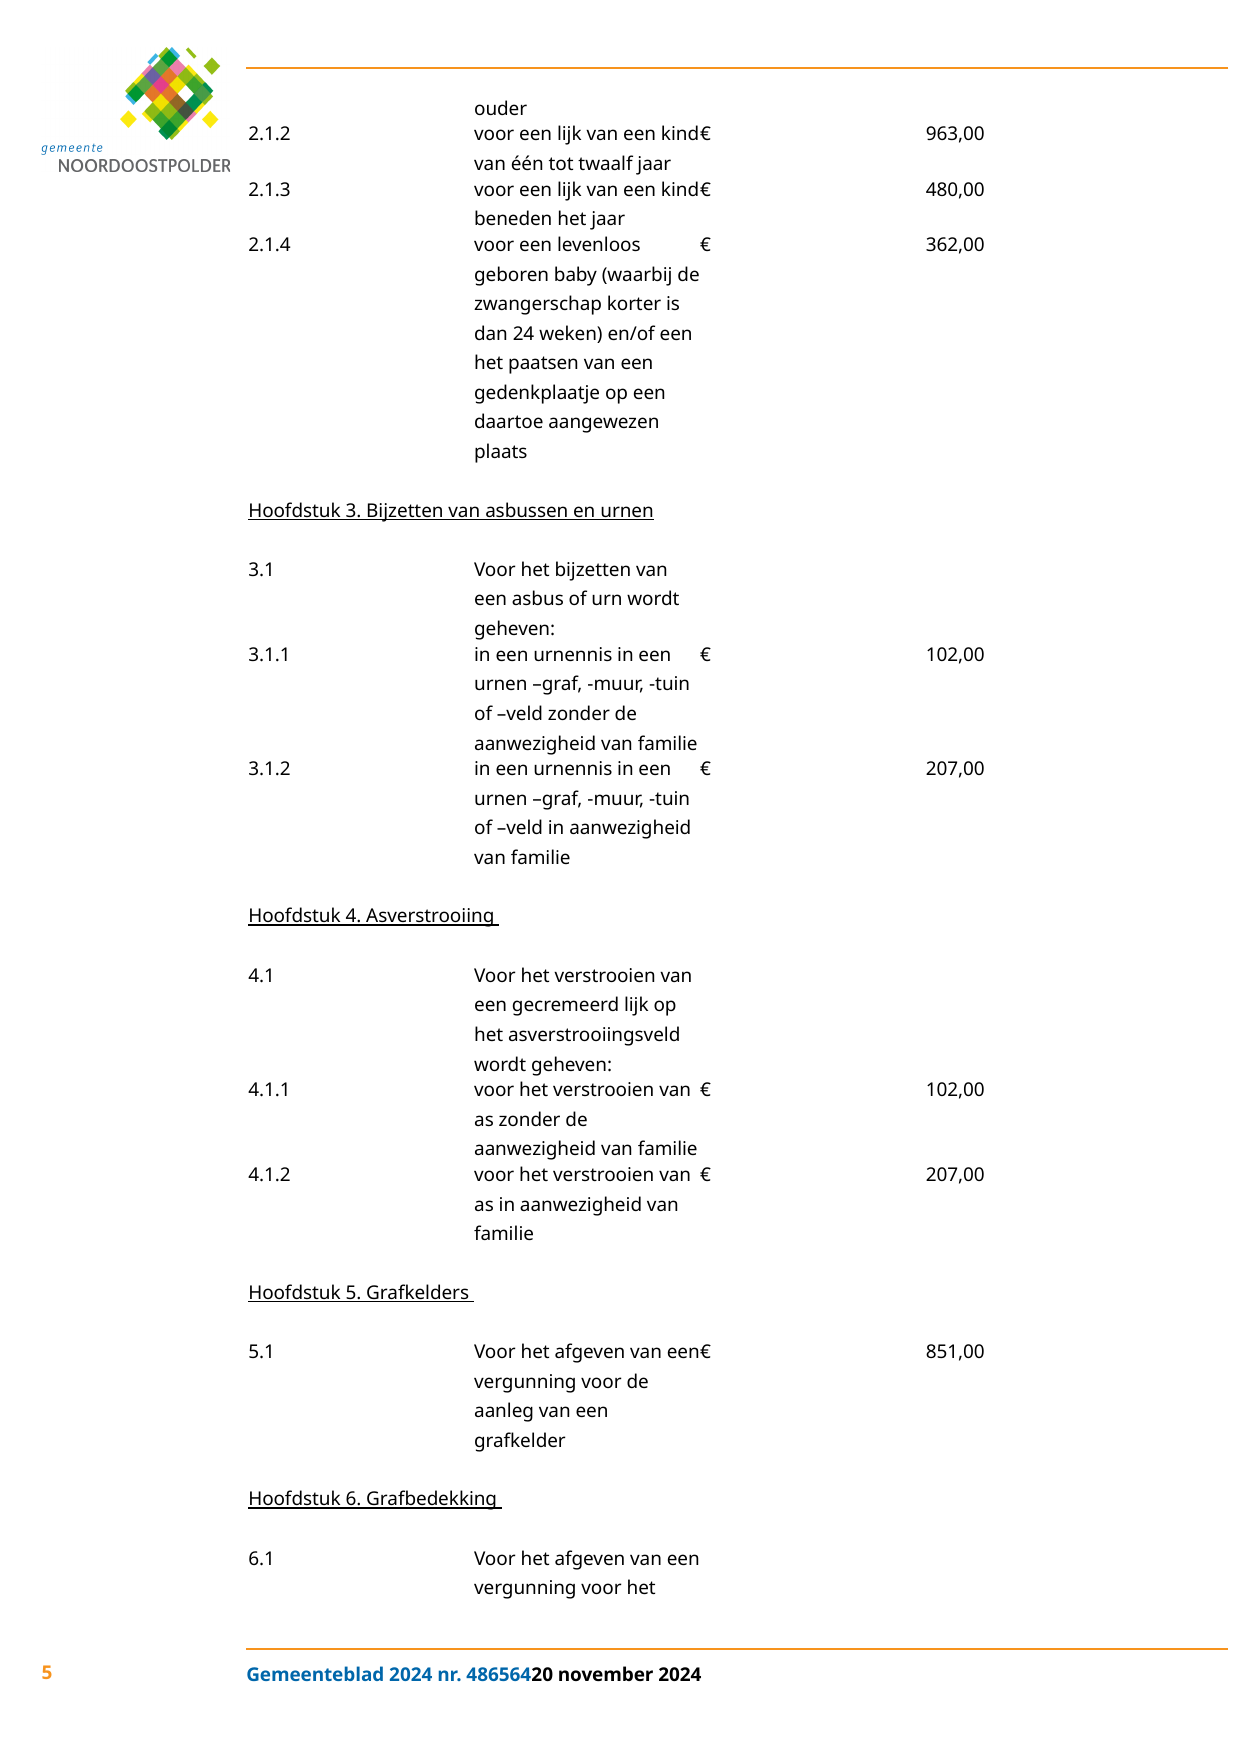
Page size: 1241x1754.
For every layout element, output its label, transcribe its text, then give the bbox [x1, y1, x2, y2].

table_cell [700, 95, 926, 121]
text Hoofdstuk 5. Grafkelders [248, 1279, 1152, 1305]
table_header 6.1 [248, 1545, 474, 1600]
table_header [926, 1545, 1152, 1600]
table_cell € [700, 1076, 926, 1161]
table_header 5.1 [248, 1338, 474, 1453]
table_cell 4.1.1 [248, 1076, 474, 1161]
table_cell 3.1.1 [248, 641, 474, 755]
table_cell 2.1.3 [248, 176, 474, 231]
table_cell 2.1.4 [248, 231, 474, 464]
table_cell € [700, 121, 926, 176]
table_header Voor het afgeven van een vergunning voor het [474, 1545, 700, 1600]
text Hoofdstuk 3. Bijzetten van asbussen en urnen [248, 497, 1152, 522]
table_cell in een urnennis in een urnen –graf, -muur, -tuin of –veld zonder de aanwezigheid van familie [474, 641, 700, 755]
table_cell ouder [474, 95, 700, 121]
table_cell € [700, 755, 926, 870]
table_header [700, 556, 926, 641]
table_cell 480,00 [926, 176, 1152, 231]
table_cell 2.1.2 [248, 121, 474, 176]
table_cell 362,00 [926, 231, 1152, 464]
table_cell voor het verstrooien van as in aanwezigheid van familie [474, 1161, 700, 1246]
table_header [926, 962, 1152, 1076]
table_header [926, 556, 1152, 641]
table_header 851,00 [926, 1338, 1152, 1453]
table_cell € [700, 1161, 926, 1246]
text Hoofdstuk 6. Grafbedekking [248, 1486, 1152, 1511]
table_cell 207,00 [926, 1161, 1152, 1246]
text Hoofdstuk 4. Asverstrooiing [248, 903, 1152, 928]
table_cell € [700, 176, 926, 231]
table_cell 4.1.2 [248, 1161, 474, 1246]
table_cell € [700, 231, 926, 464]
table_header [700, 1545, 926, 1600]
table_cell voor het verstrooien van as zonder de aanwezigheid van familie [474, 1076, 700, 1161]
table_cell [926, 95, 1152, 121]
table_cell 3.1.2 [248, 755, 474, 870]
picture [41, 47, 231, 172]
table_cell voor een levenloos geboren baby (waarbij de zwangerschap korter is dan 24 weken) en/of een het paatsen van een gedenkplaatje op een daartoe aangewezen plaats [474, 231, 700, 464]
table_cell voor een lijk van een kind beneden het jaar [474, 176, 700, 231]
table_cell 102,00 [926, 641, 1152, 755]
table_cell voor een lijk van een kind van één tot twaalf jaar [474, 121, 700, 176]
table_cell 102,00 [926, 1076, 1152, 1161]
table_header [700, 962, 926, 1076]
table_cell in een urnennis in een urnen –graf, -muur, -tuin of –veld in aanwezigheid van familie [474, 755, 700, 870]
table_header Voor het bijzetten van een asbus of urn wordt geheven: [474, 556, 700, 641]
table_header Voor het afgeven van een vergunning voor de aanleg van een grafkelder [474, 1338, 700, 1453]
table_header Voor het verstrooien van een gecremeerd lijk op het asverstrooiingsveld wordt geheven: [474, 962, 700, 1076]
table_header € [700, 1338, 926, 1453]
table_cell [248, 95, 474, 121]
table_cell € [700, 641, 926, 755]
table_header 3.1 [248, 556, 474, 641]
table_cell 207,00 [926, 755, 1152, 870]
table_cell 963,00 [926, 121, 1152, 176]
table_header 4.1 [248, 962, 474, 1076]
